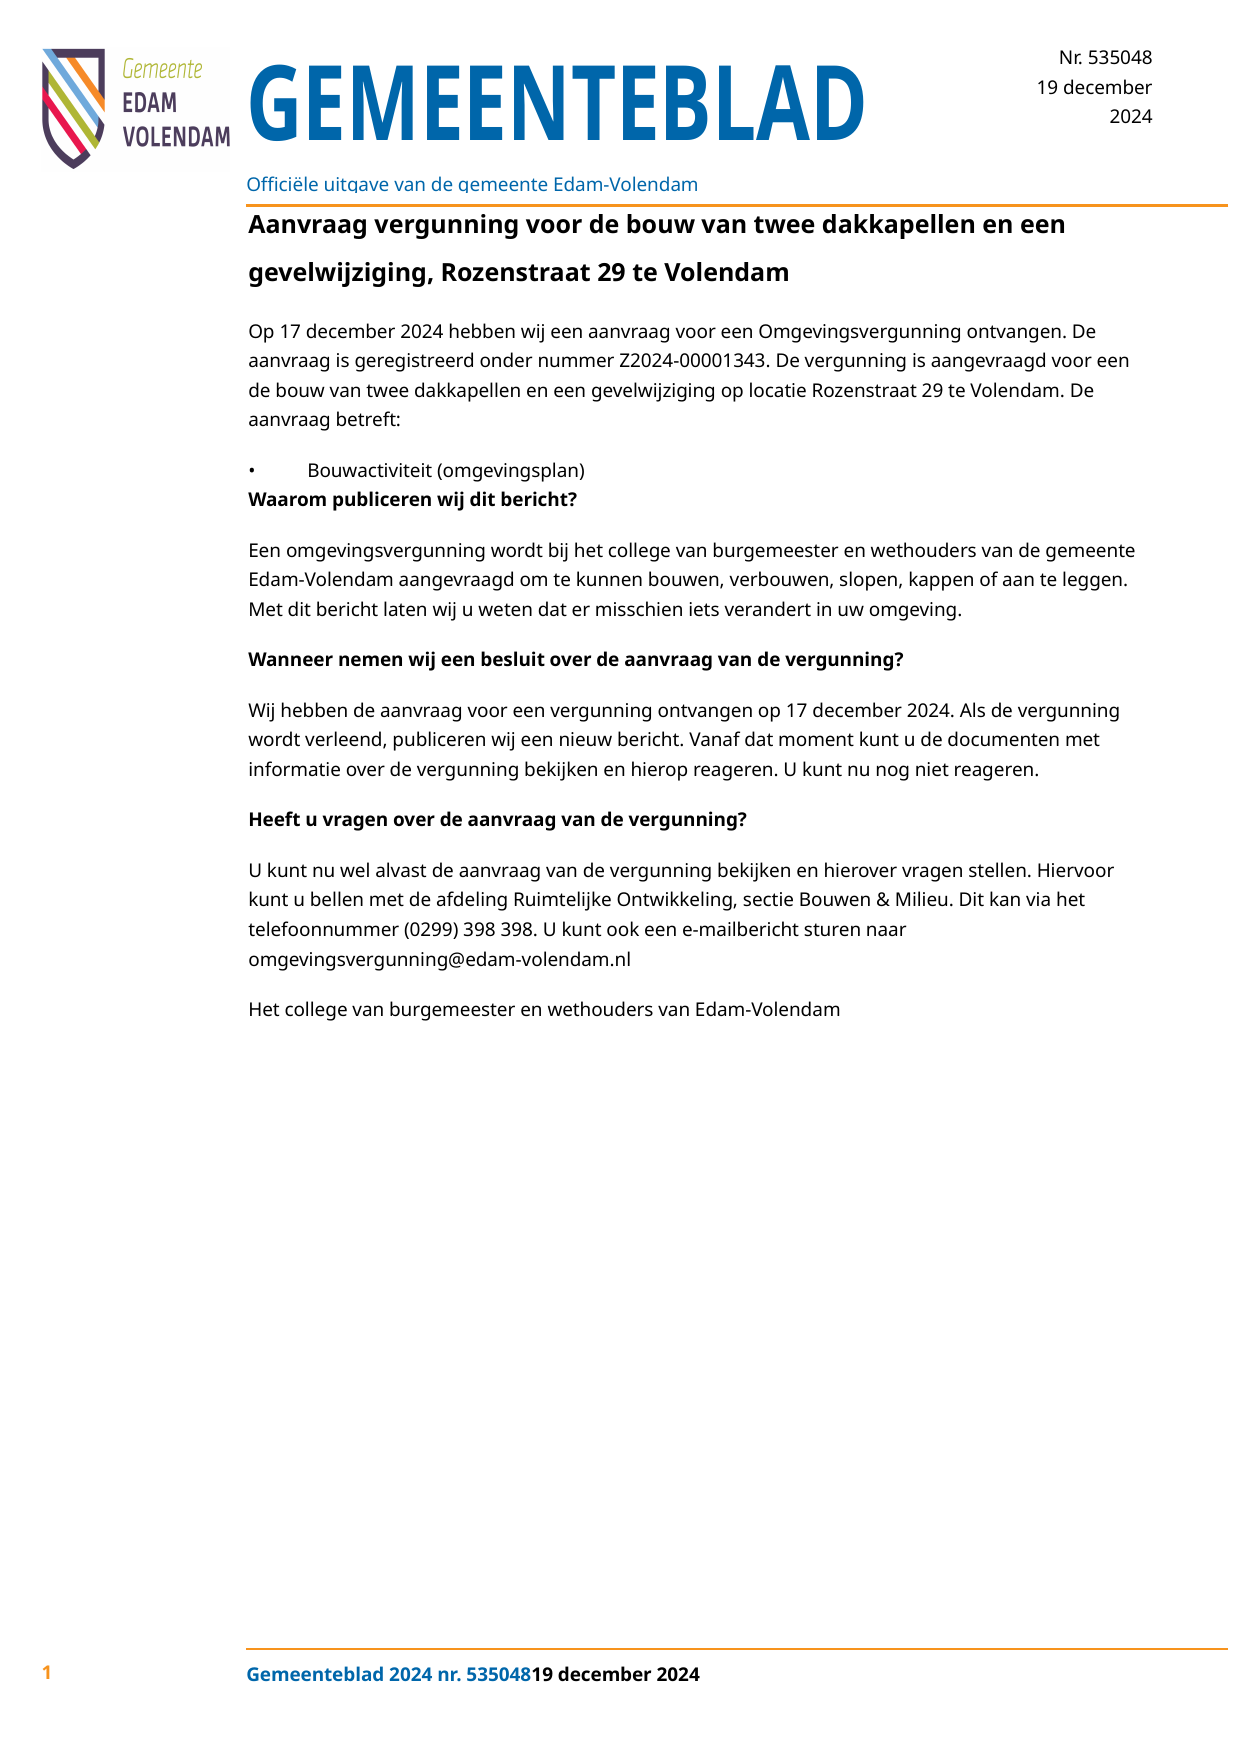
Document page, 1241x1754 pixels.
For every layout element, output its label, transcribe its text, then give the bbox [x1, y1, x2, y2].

text Een omgevingsvergunning wordt bij het college van burgemeester en wethouders van de gemeente Edam-Volendam aangevraagd om te kunnen bouwen, verbouwen, slopen, kappen of aan te leggen. Met dit bericht laten wij u weten dat er misschien iets verandert in uw omgeving. [248, 537, 1152, 622]
text Het college van burgemeester en wethouders van Edam-Volendam [248, 996, 1152, 1022]
text Wij hebben de aanvraag voor een vergunning ontvangen op 17 december 2024. Als de vergunning wordt verleend, publiceren wij een nieuw bericht. Vanaf dat moment kunt u de documenten met informatie over de vergunning bekijken en hierop reageren. U kunt nu nog niet reageren. [248, 697, 1152, 782]
text Aanvraag vergunning voor de bouw van twee dakkapellen en een gevelwijziging, Rozenstraat 29 te Volendam [248, 207, 1152, 288]
picture [41, 47, 231, 172]
text Op 17 december 2024 hebben wij een aanvraag voor een Omgevingsvergunning ontvangen. De aanvraag is geregistreerd onder nummer Z2024-00001343. De vergunning is aangevraagd voor een de bouw van twee dakkapellen en een gevelwijziging op locatie Rozenstraat 29 te Volendam. De aanvraag betreft: [248, 318, 1152, 432]
list Bouwactiviteit (omgevingsplan) [248, 457, 1152, 483]
text Wanneer nemen wij een besluit over de aanvraag van de vergunning? [248, 647, 1152, 672]
text Waarom publiceren wij dit bericht? [248, 487, 1152, 512]
text U kunt nu wel alvast de aanvraag van de vergunning bekijken en hierover vragen stellen. Hiervoor kunt u bellen met de afdeling Ruimtelijke Ontwikkeling, sectie Bouwen & Milieu. Dit kan via het telefoonnummer (0299) 398 398. U kunt ook een e-mailbericht sturen naar omgevingsvergunning@edam-volendam.nl [248, 857, 1152, 972]
text Heeft u vragen over de aanvraag van de vergunning? [248, 807, 1152, 832]
